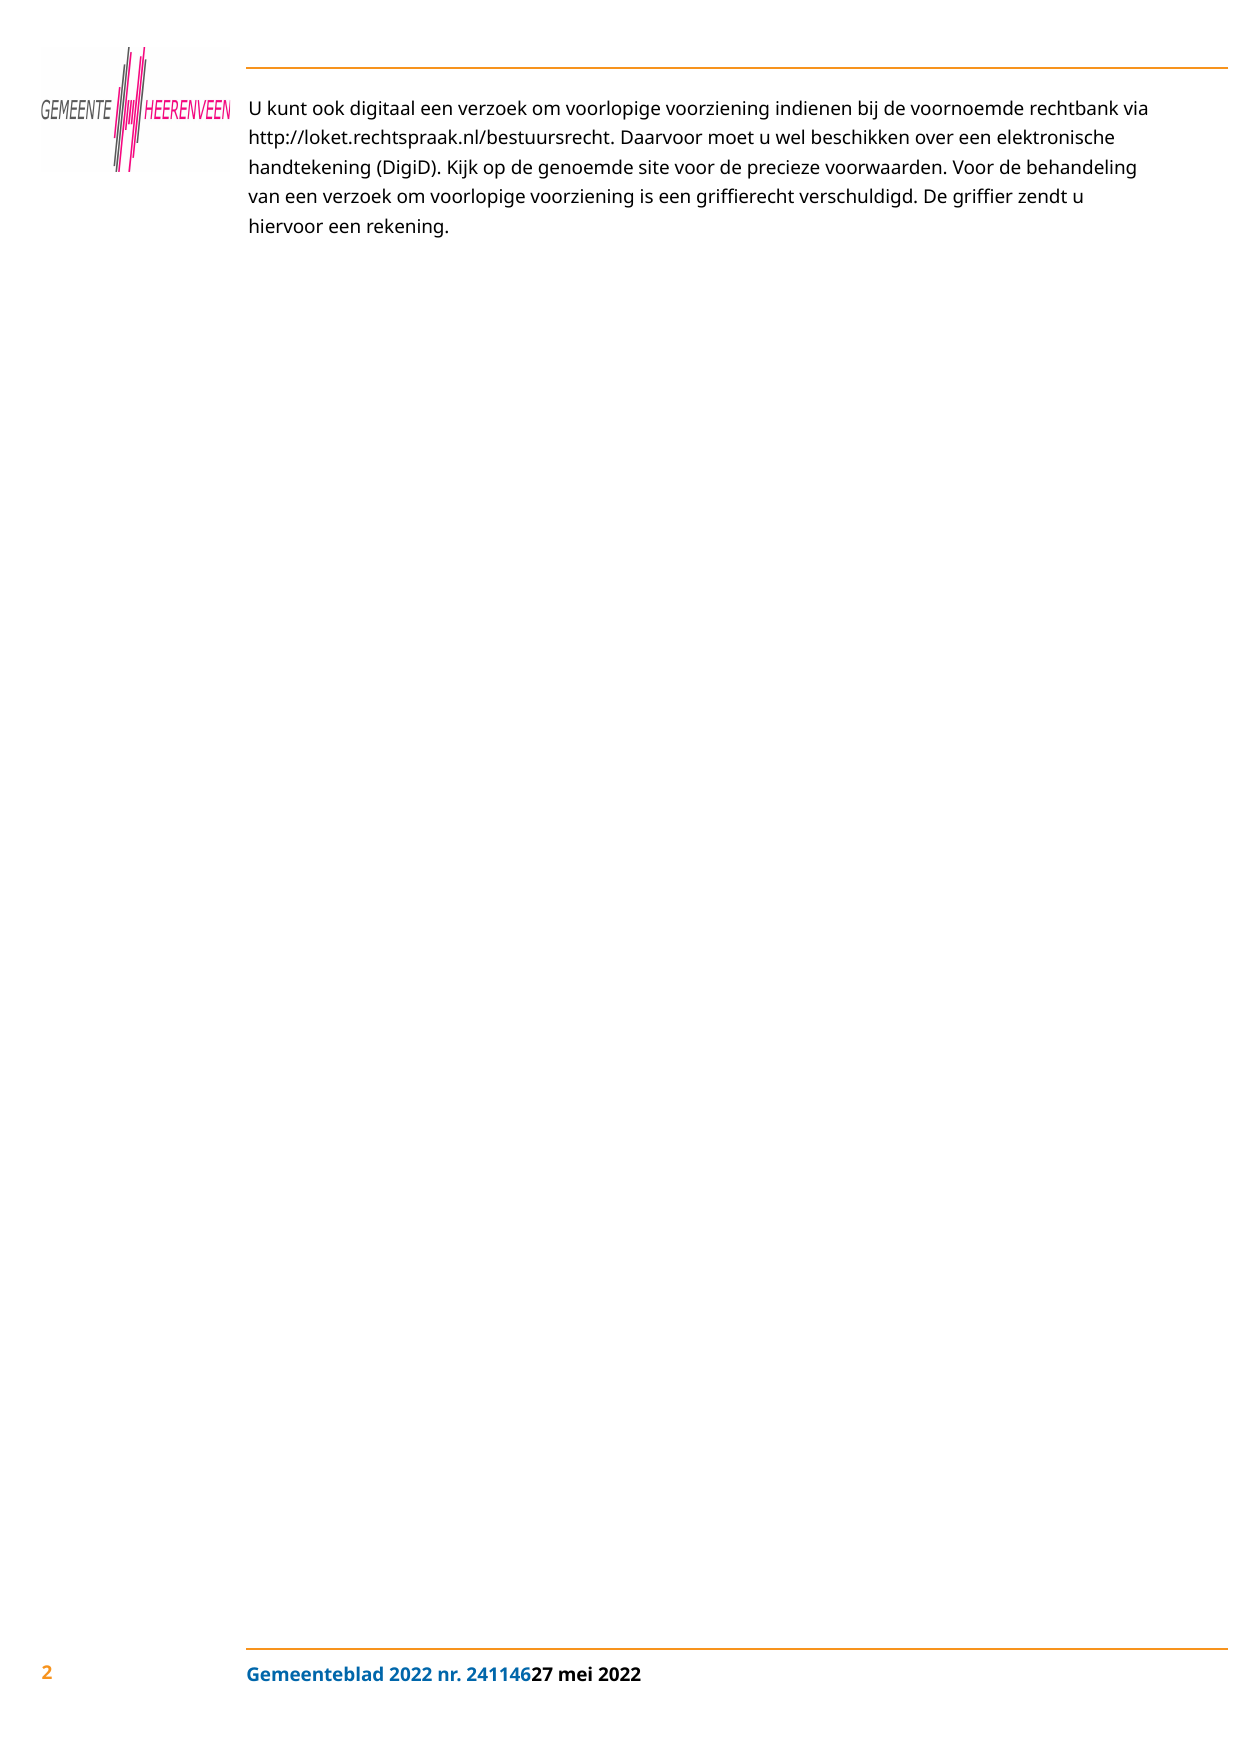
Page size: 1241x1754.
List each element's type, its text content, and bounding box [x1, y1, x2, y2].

picture [41, 47, 231, 172]
text U kunt ook digitaal een verzoek om voorlopige voorziening indienen bij de voornoemde rechtbank via http://loket.rechtspraak.nl/bestuursrecht. Daarvoor moet u wel beschikken over een elektronische handtekening (DigiD). Kijk op de genoemde site voor de precieze voorwaarden. Voor de behandeling van een verzoek om voorlopige voorziening is een griffierecht verschuldigd. De griffier zendt u hiervoor een rekening. [248, 95, 1152, 239]
